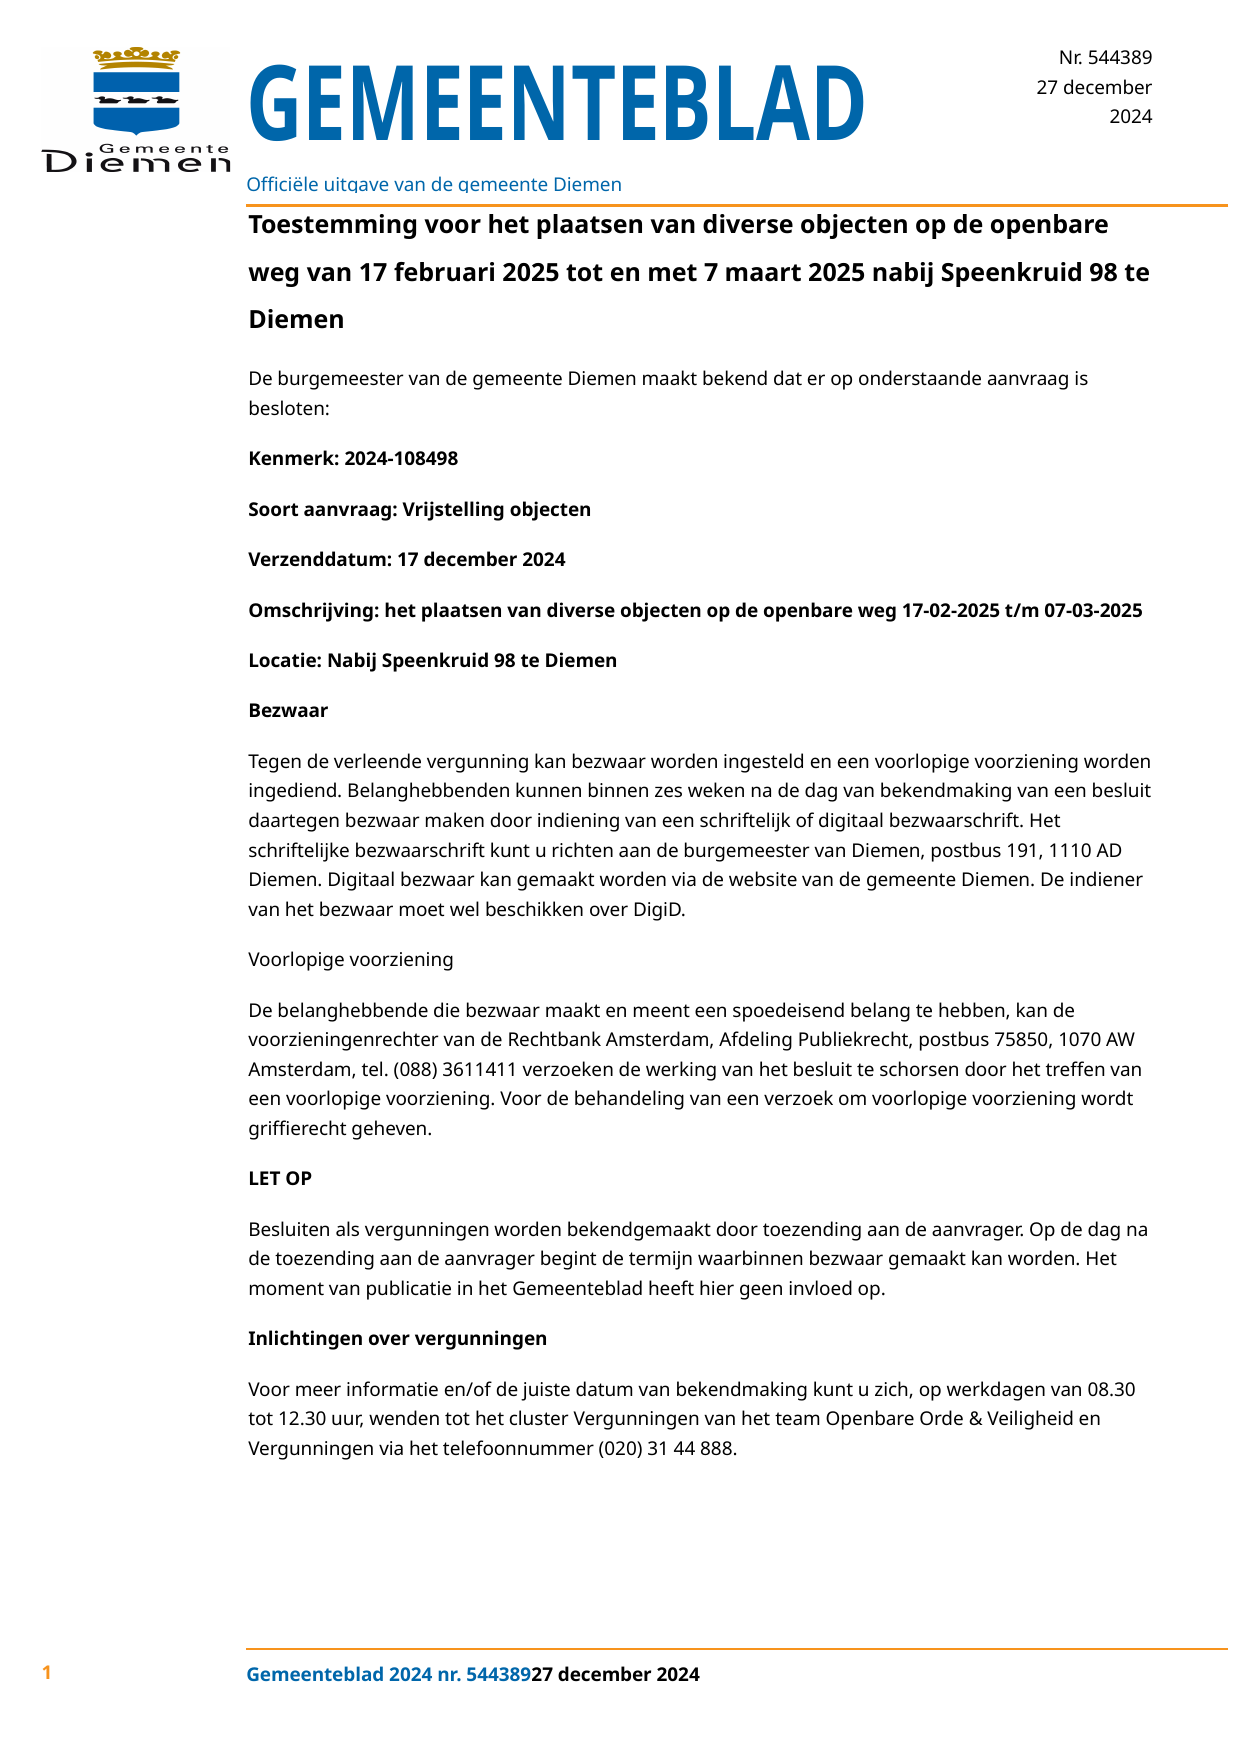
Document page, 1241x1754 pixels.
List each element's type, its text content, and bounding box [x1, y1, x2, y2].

text LET OP [248, 1166, 1152, 1191]
text Kenmerk: 2024-108498 [248, 446, 1152, 471]
text De burgemeester van de gemeente Diemen maakt bekend dat er op onderstaande aanvraag is besloten: [248, 366, 1152, 421]
text Locatie: Nabij Speenkruid 98 te Diemen [248, 647, 1152, 673]
text Toestemming voor het plaatsen van diverse objecten op de openbare weg van 17 februari 2025 tot en met 7 maart 2025 nabij Speenkruid 98 te Diemen [248, 207, 1152, 336]
text Tegen de verleende vergunning kan bezwaar worden ingesteld en een voorlopige voorziening worden ingediend. Belanghebbenden kunnen binnen zes weken na de dag van bekendmaking van een besluit daartegen bezwaar maken door indiening van een schriftelijk of digitaal bezwaarschrift. Het schriftelijke bezwaarschrift kunt u richten aan de burgemeester van Diemen, postbus 191, 1110 AD Diemen. Digitaal bezwaar kan gemaakt worden via de website van de gemeente Diemen. De indiener van het bezwaar moet wel beschikken over DigiD. [248, 748, 1152, 922]
text Omschrijving: het plaatsen van diverse objecten op de openbare weg 17-02-2025 t/m 07-03-2025 [248, 597, 1152, 622]
text Bezwaar [248, 698, 1152, 723]
text Soort aanvraag: Vrijstelling objecten [248, 496, 1152, 522]
text Inlichtingen over vergunningen [248, 1326, 1152, 1351]
text Voor meer informatie en/of de juiste datum van bekendmaking kunt u zich, op werkdagen van 08.30 tot 12.30 uur, wenden tot het cluster Vergunningen van het team Openbare Orde & Veiligheid en Vergunningen via het telefoonnummer (020) 31 44 888. [248, 1376, 1152, 1461]
text Voorlopige voorziening [248, 946, 1152, 972]
text Besluiten als vergunningen worden bekendgemaakt door toezending aan de aanvrager. Op de dag na de toezending aan de aanvrager begint de termijn waarbinnen bezwaar gemaakt kan worden. Het moment van publicatie in het Gemeenteblad heeft hier geen invloed op. [248, 1216, 1152, 1301]
text Verzenddatum: 17 december 2024 [248, 546, 1152, 572]
picture [41, 47, 231, 172]
text De belanghebbende die bezwaar maakt en meent een spoedeisend belang te hebben, kan de voorzieningenrechter van de Rechtbank Amsterdam, Afdeling Publiekrecht, postbus 75850, 1070 AW Amsterdam, tel. (088) 3611411 verzoeken de werking van het besluit te schorsen door het treffen van een voorlopige voorziening. Voor de behandeling van een verzoek om voorlopige voorziening wordt griffierecht geheven. [248, 997, 1152, 1141]
